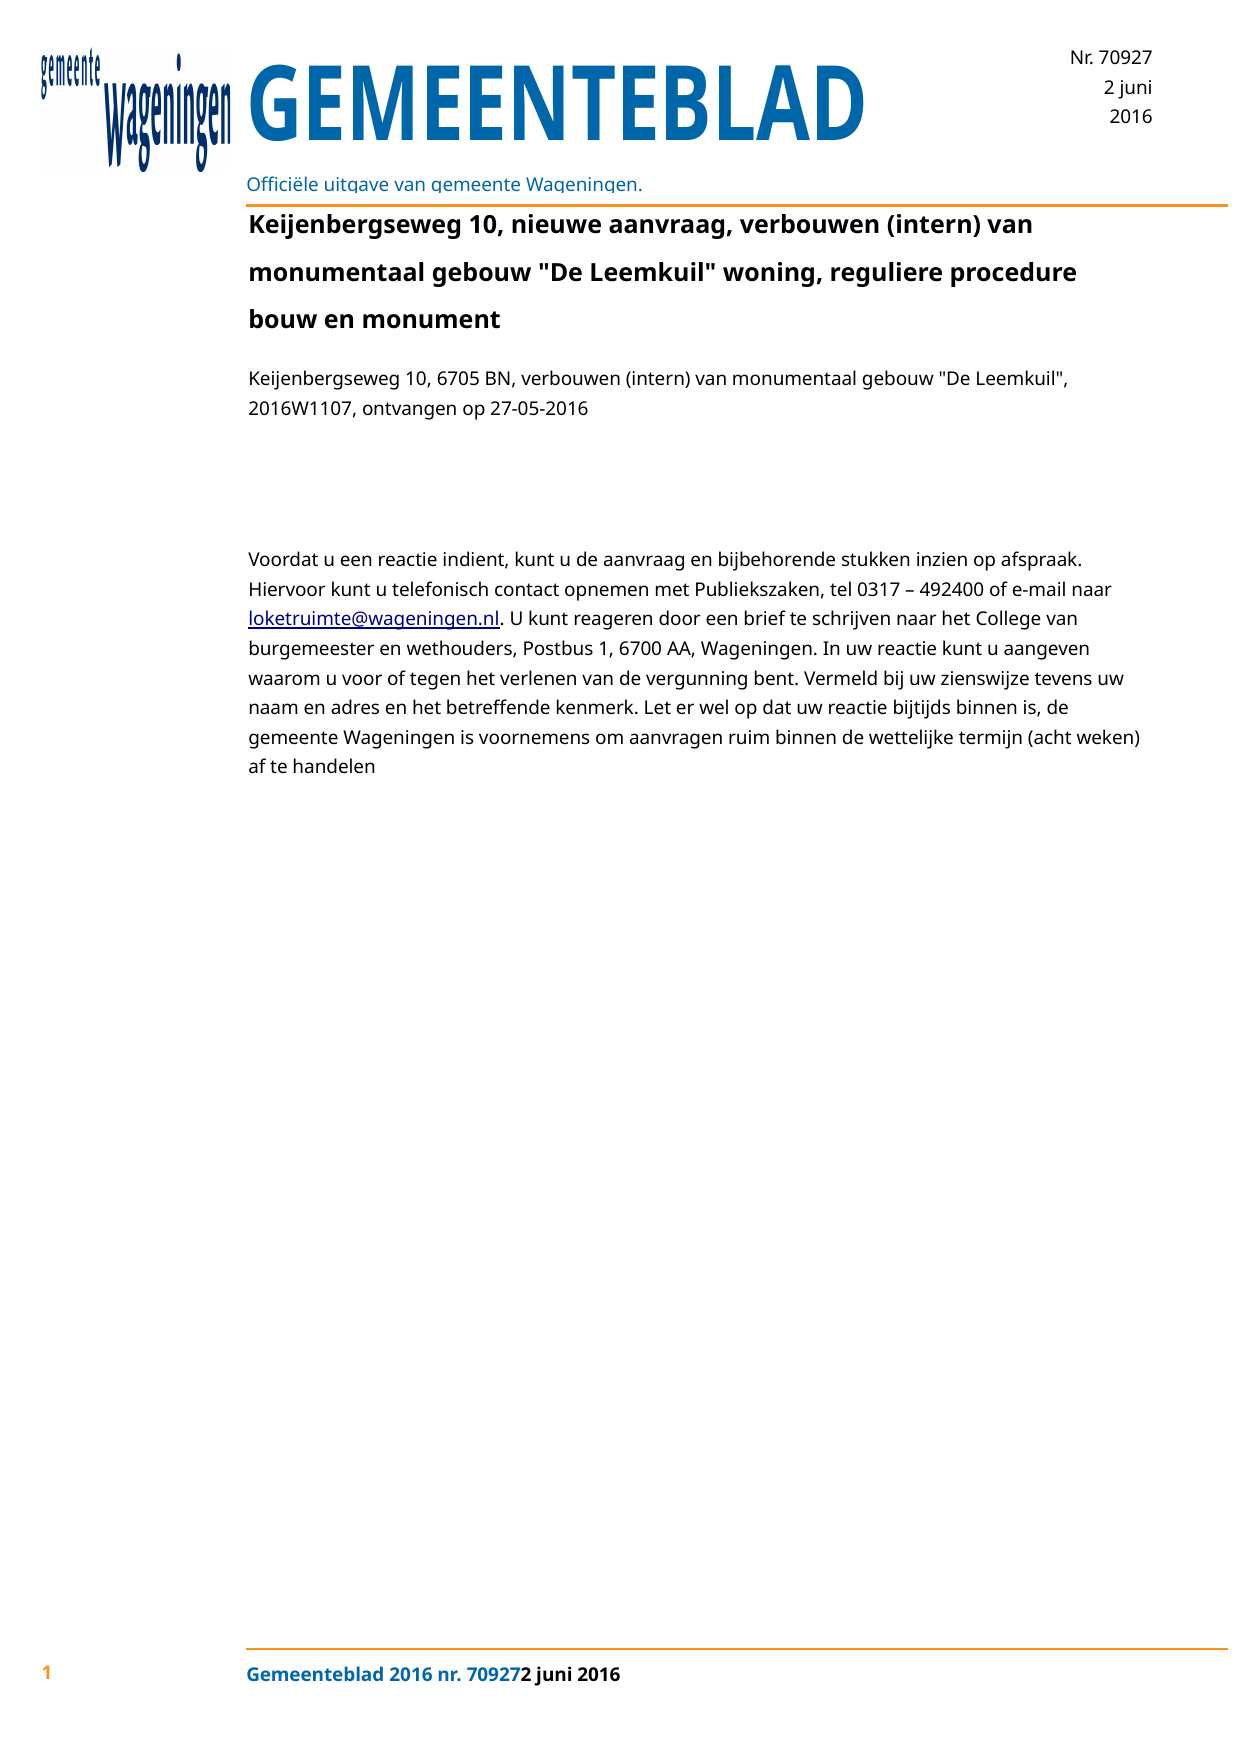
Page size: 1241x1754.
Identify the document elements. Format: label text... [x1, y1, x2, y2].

picture [41, 47, 231, 172]
text Keijenbergseweg 10, nieuwe aanvraag, verbouwen (intern) van monumentaal gebouw "De Leemkuil" woning, reguliere procedure bouw en monument [248, 207, 1152, 336]
text Keijenbergseweg 10, 6705 BN, verbouwen (intern) van monumentaal gebouw "De Leemkuil", 2016W1107, ontvangen op 27-05-2016 [248, 366, 1152, 421]
text Voordat u een reactie indient, kunt u de aanvraag en bijbehorende stukken inzien op afspraak. Hiervoor kunt u telefonisch contact opnemen met Publiekszaken, tel 0317 – 492400 of e-mail naar loketruimte@wageningen.nl. U kunt reageren door een brief te schrijven naar het College van burgemeester en wethouders, Postbus 1, 6700 AA, Wageningen. In uw reactie kunt u aangeven waarom u voor of tegen het verlenen van de vergunning bent. Vermeld bij uw zienswijze tevens uw naam en adres en het betreffende kenmerk. Let er wel op dat uw reactie bijtijds binnen is, de gemeente Wageningen is voornemens om aanvragen ruim binnen de wettelijke termijn (acht weken) af te handelen [248, 546, 1152, 779]
